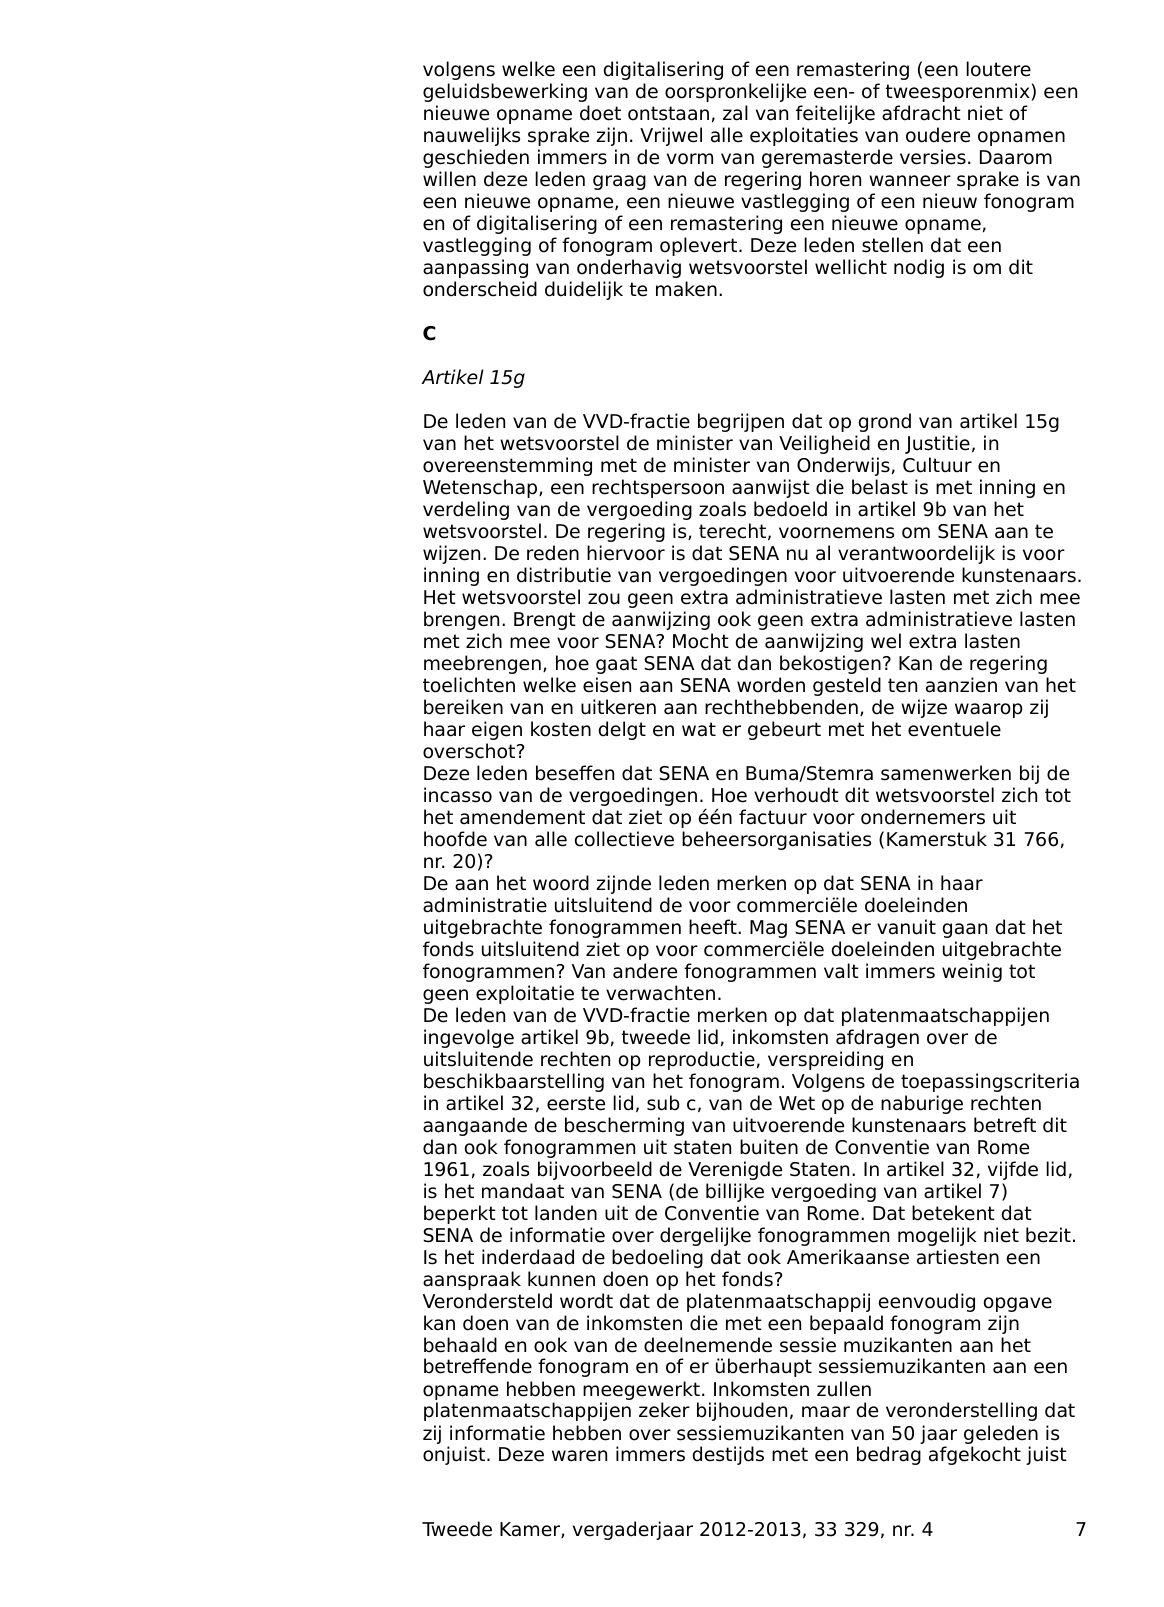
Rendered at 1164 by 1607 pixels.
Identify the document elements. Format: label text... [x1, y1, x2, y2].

text De aan het woord zijnde leden merken op dat SENA in haar administratie uitsluitend de voor commerciële doeleinden uitgebrachte fonogrammen heeft. Mag SENA er vanuit gaan dat het fonds uitsluitend ziet op voor commerciële doeleinden uitgebrachte fonogrammen? Van andere fonogrammen valt immers weinig tot geen exploitatie te verwachten. [422, 873, 1087, 1005]
text De leden van de VVD-fractie begrijpen dat op grond van artikel 15g van het wetsvoorstel de minister van Veiligheid en Justitie, in overeenstemming met de minister van Onderwijs, Cultuur en Wetenschap, een rechtspersoon aanwijst die belast is met inning en verdeling van de vergoeding zoals bedoeld in artikel 9b van het wetsvoorstel. De regering is, terecht, voornemens om SENA aan te wijzen. De reden hiervoor is dat SENA nu al verantwoordelijk is voor inning en distributie van vergoedingen voor uitvoerende kunstenaars. Het wetsvoorstel zou geen extra administratieve lasten met zich mee brengen. Brengt de aanwijzing ook geen extra administratieve lasten met zich mee voor SENA? Mocht de aanwijzing wel extra lasten meebrengen, hoe gaat SENA dat dan bekostigen? Kan de regering toelichten welke eisen aan SENA worden gesteld ten aanzien van het bereiken van en uitkeren aan rechthebbenden, de wijze waarop zij haar eigen kosten delgt en wat er gebeurt met het eventuele overschot? [422, 411, 1087, 763]
text Verondersteld wordt dat de platenmaatschappij eenvoudig opgave kan doen van de inkomsten die met een bepaald fonogram zijn behaald en ook van de deelnemende sessie muzikanten aan het betreffende fonogram en of er überhaupt sessiemuzikanten aan een opname hebben meegewerkt. Inkomsten zullen platenmaatschappijen zeker bijhouden, maar de veronderstelling dat zij informatie hebben over sessiemuzikanten van 50 jaar geleden is onjuist. Deze waren immers destijds met een bedrag afgekocht juist [422, 1291, 1087, 1466]
text volgens welke een digitalisering of een remastering (een loutere geluidsbewerking van de oorspronkelijke een- of tweesporenmix) een nieuwe opname doet ontstaan, zal van feitelijke afdracht niet of nauwelijks sprake zijn. Vrijwel alle exploitaties van oudere opnamen geschieden immers in de vorm van geremasterde versies. Daarom willen deze leden graag van de regering horen wanneer sprake is van een nieuwe opname, een nieuwe vastlegging of een nieuw fonogram en of digitalisering of een remastering een nieuwe opname, vastlegging of fonogram oplevert. Deze leden stellen dat een aanpassing van onderhavig wetsvoorstel wellicht nodig is om dit onderscheid duidelijk te maken. [422, 59, 1087, 301]
subtitle Artikel 15g [422, 367, 1087, 389]
subtitle C [422, 323, 1087, 345]
text De leden van de VVD-fractie merken op dat platenmaatschappijen ingevolge artikel 9b, tweede lid, inkomsten afdragen over de uitsluitende rechten op reproductie, verspreiding en beschikbaarstelling van het fonogram. Volgens de toepassingscriteria in artikel 32, eerste lid, sub c, van de Wet op de naburige rechten aangaande de bescherming van uitvoerende kunstenaars betreft dit dan ook fonogrammen uit staten buiten de Conventie van Rome 1961, zoals bijvoorbeeld de Verenigde Staten. In artikel 32, vijfde lid, is het mandaat van SENA (de billijke vergoeding van artikel 7) beperkt tot landen uit de Conventie van Rome. Dat betekent dat SENA de informatie over dergelijke fonogrammen mogelijk niet bezit. Is het inderdaad de bedoeling dat ook Amerikaanse artiesten een aanspraak kunnen doen op het fonds? [422, 1005, 1087, 1291]
text Deze leden beseffen dat SENA en Buma/Stemra samenwerken bij de incasso van de vergoedingen. Hoe verhoudt dit wetsvoorstel zich tot het amendement dat ziet op één factuur voor ondernemers uit hoofde van alle collectieve beheersorganisaties (Kamerstuk 31 766, nr. 20)? [422, 763, 1087, 873]
